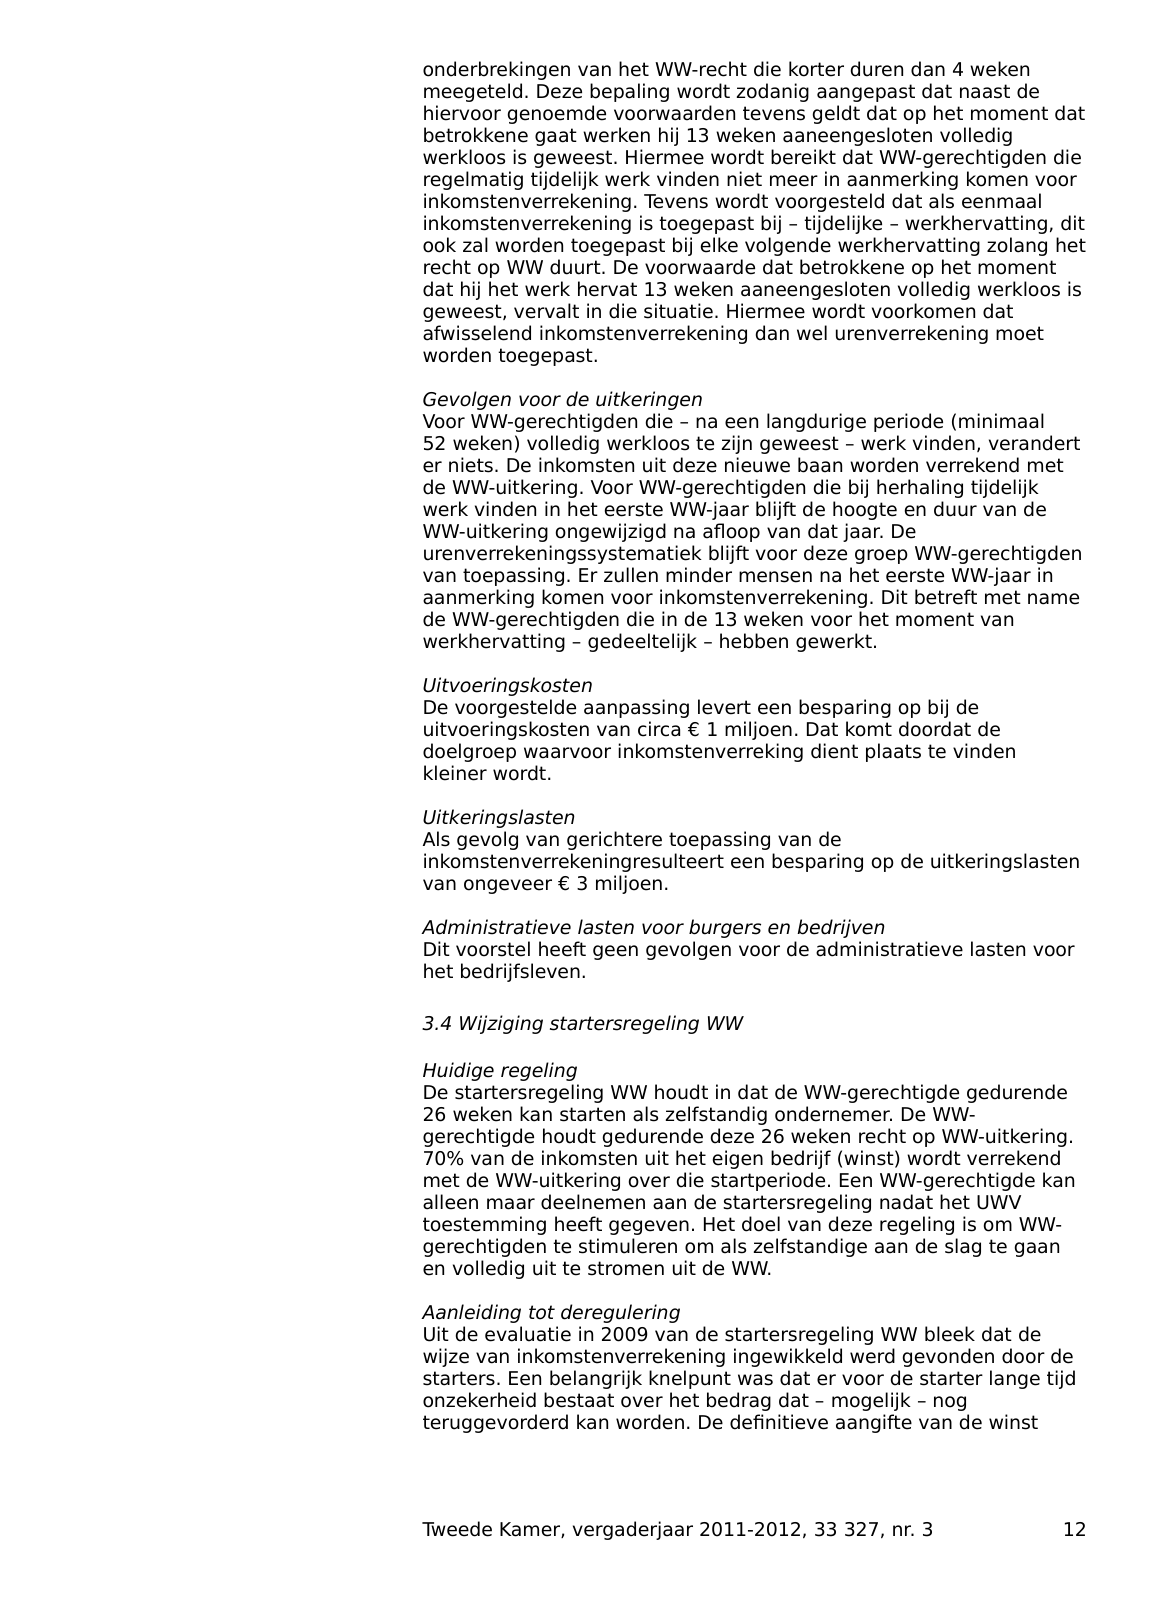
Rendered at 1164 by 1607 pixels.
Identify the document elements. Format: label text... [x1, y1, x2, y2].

subtitle Aanleiding tot deregulering [422, 1302, 1087, 1324]
text onderbrekingen van het WW-recht die korter duren dan 4 weken meegeteld. Deze bepaling wordt zodanig aangepast dat naast de hiervoor genoemde voorwaarden tevens geldt dat op het moment dat betrokkene gaat werken hij 13 weken aaneengesloten volledig werkloos is geweest. Hiermee wordt bereikt dat WW-gerechtigden die regelmatig tijdelijk werk vinden niet meer in aanmerking komen voor inkomstenverrekening. Tevens wordt voorgesteld dat als eenmaal inkomstenverrekening is toegepast bij – tijdelijke – werkhervatting, dit ook zal worden toegepast bij elke volgende werkhervatting zolang het recht op WW duurt. De voorwaarde dat betrokkene op het moment dat hij het werk hervat 13 weken aaneengesloten volledig werkloos is geweest, vervalt in die situatie. Hiermee wordt voorkomen dat afwisselend inkomstenverrekening dan wel urenverrekening moet worden toegepast. [422, 59, 1087, 367]
subtitle Huidige regeling [422, 1060, 1087, 1082]
subtitle Administratieve lasten voor burgers en bedrijven [422, 917, 1087, 939]
subtitle Uitvoeringskosten [422, 675, 1087, 697]
text De voorgestelde aanpassing levert een besparing op bij de uitvoeringskosten van circa € 1 miljoen. Dat komt doordat de doelgroep waarvoor inkomstenverreking dient plaats te vinden kleiner wordt. [422, 697, 1087, 785]
subtitle 3.4 Wijziging startersregeling WW [422, 1013, 1087, 1035]
subtitle Uitkeringslasten [422, 807, 1087, 829]
text Voor WW-gerechtigden die – na een langdurige periode (minimaal 52 weken) volledig werkloos te zijn geweest – werk vinden, verandert er niets. De inkomsten uit deze nieuwe baan worden verrekend met de WW-uitkering. Voor WW-gerechtigden die bij herhaling tijdelijk werk vinden in het eerste WW-jaar blijft de hoogte en duur van de WW-uitkering ongewijzigd na afloop van dat jaar. De urenverrekeningssystematiek blijft voor deze groep WW-gerechtigden van toepassing. Er zullen minder mensen na het eerste WW-jaar in aanmerking komen voor inkomstenverrekening. Dit betreft met name de WW-gerechtigden die in de 13 weken voor het moment van werkhervatting – gedeeltelijk – hebben gewerkt. [422, 411, 1087, 653]
subtitle Gevolgen voor de uitkeringen [422, 389, 1087, 411]
text Als gevolg van gerichtere toepassing van de inkomstenverrekeningresulteert een besparing op de uitkeringslasten van ongeveer € 3 miljoen. [422, 829, 1087, 895]
text Uit de evaluatie in 2009 van de startersregeling WW bleek dat de wijze van inkomstenverrekening ingewikkeld werd gevonden door de starters. Een belangrijk knelpunt was dat er voor de starter lange tijd onzekerheid bestaat over het bedrag dat – mogelijk – nog teruggevorderd kan worden. De definitieve aangifte van de winst [422, 1324, 1087, 1434]
text Dit voorstel heeft geen gevolgen voor de administratieve lasten voor het bedrijfsleven. [422, 939, 1087, 983]
text De startersregeling WW houdt in dat de WW-gerechtigde gedurende 26 weken kan starten als zelfstandig ondernemer. De WW-gerechtigde houdt gedurende deze 26 weken recht op WW-uitkering. 70% van de inkomsten uit het eigen bedrijf (winst) wordt verrekend met de WW-uitkering over die startperiode. Een WW-gerechtigde kan alleen maar deelnemen aan de startersregeling nadat het UWV toestemming heeft gegeven. Het doel van deze regeling is om WW-gerechtigden te stimuleren om als zelfstandige aan de slag te gaan en volledig uit te stromen uit de WW. [422, 1082, 1087, 1280]
